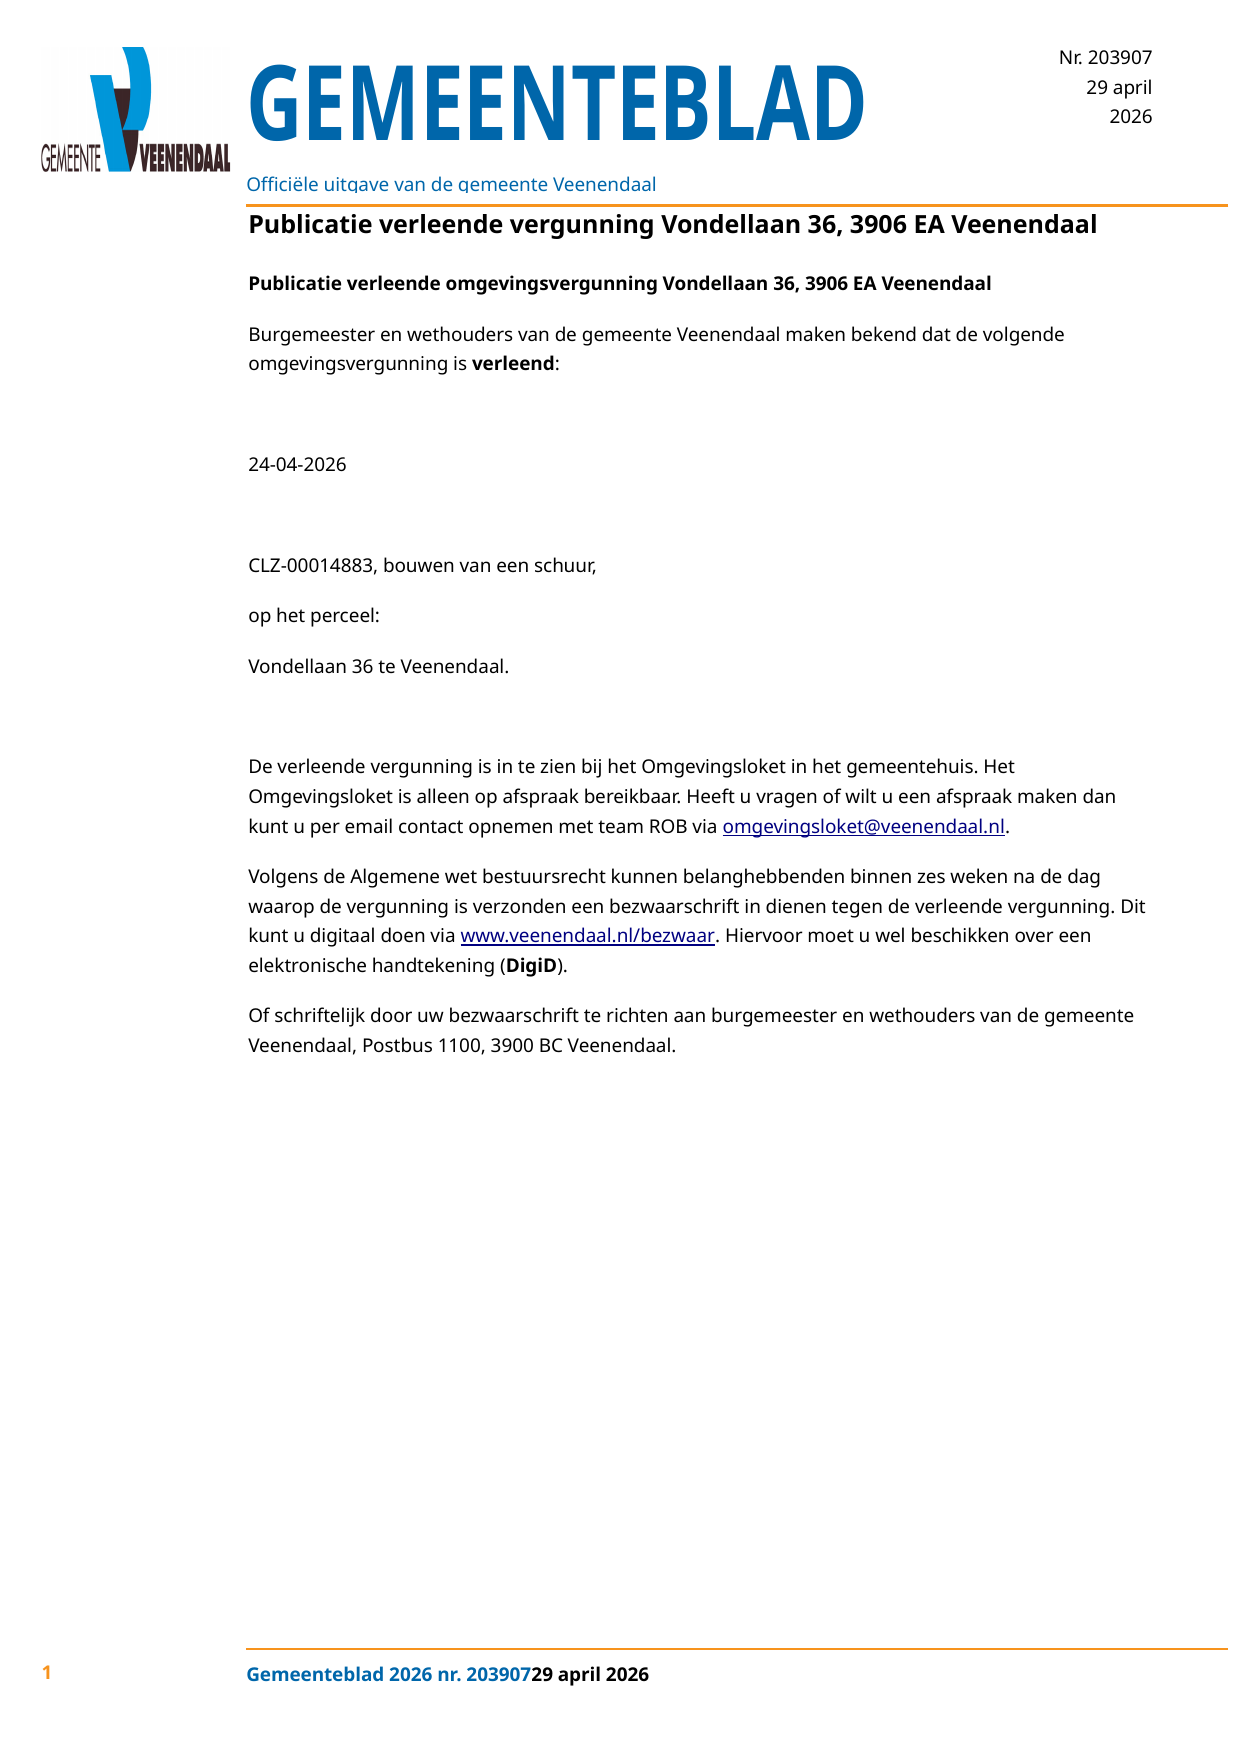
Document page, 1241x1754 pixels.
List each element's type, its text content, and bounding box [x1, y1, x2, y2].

picture [123, 47, 231, 172]
picture [41, 47, 130, 172]
text Publicatie verleende omgevingsvergunning Vondellaan 36, 3906 EA Veenendaal [248, 270, 1152, 296]
text op het perceel: [248, 602, 1152, 628]
text Of schriftelijk door uw bezwaarschrift te richten aan burgemeester en wethouders van de gemeente Veenendaal, Postbus 1100, 3900 BC Veenendaal. [248, 1002, 1152, 1058]
text Vondellaan 36 te Veenendaal. [248, 653, 1152, 678]
text Volgens de Algemene wet bestuursrecht kunnen belanghebbenden binnen zes weken na de dag waarop de vergunning is verzonden een bezwaarschrift in dienen tegen de verleende vergunning. Dit kunt u digitaal doen via www.veenendaal.nl/bezwaar. Hiervoor moet u wel beschikken over een elektronische handtekening (DigiD). [248, 863, 1152, 978]
text Burgemeester en wethouders van de gemeente Veenendaal maken bekend dat de volgende omgevingsvergunning is verleend: [248, 321, 1152, 376]
text Publicatie verleende vergunning Vondellaan 36, 3906 EA Veenendaal [248, 207, 1152, 241]
text CLZ-00014883, bouwen van een schuur, [248, 552, 1152, 578]
text De verleende vergunning is in te zien bij het Omgevingsloket in het gemeentehuis. Het Omgevingsloket is alleen op afspraak bereikbaar. Heeft u vragen of wilt u een afspraak maken dan kunt u per email contact opnemen met team ROB via omgevingsloket@veenendaal.nl. [248, 754, 1152, 838]
text 24-04-2026 [248, 451, 1152, 477]
